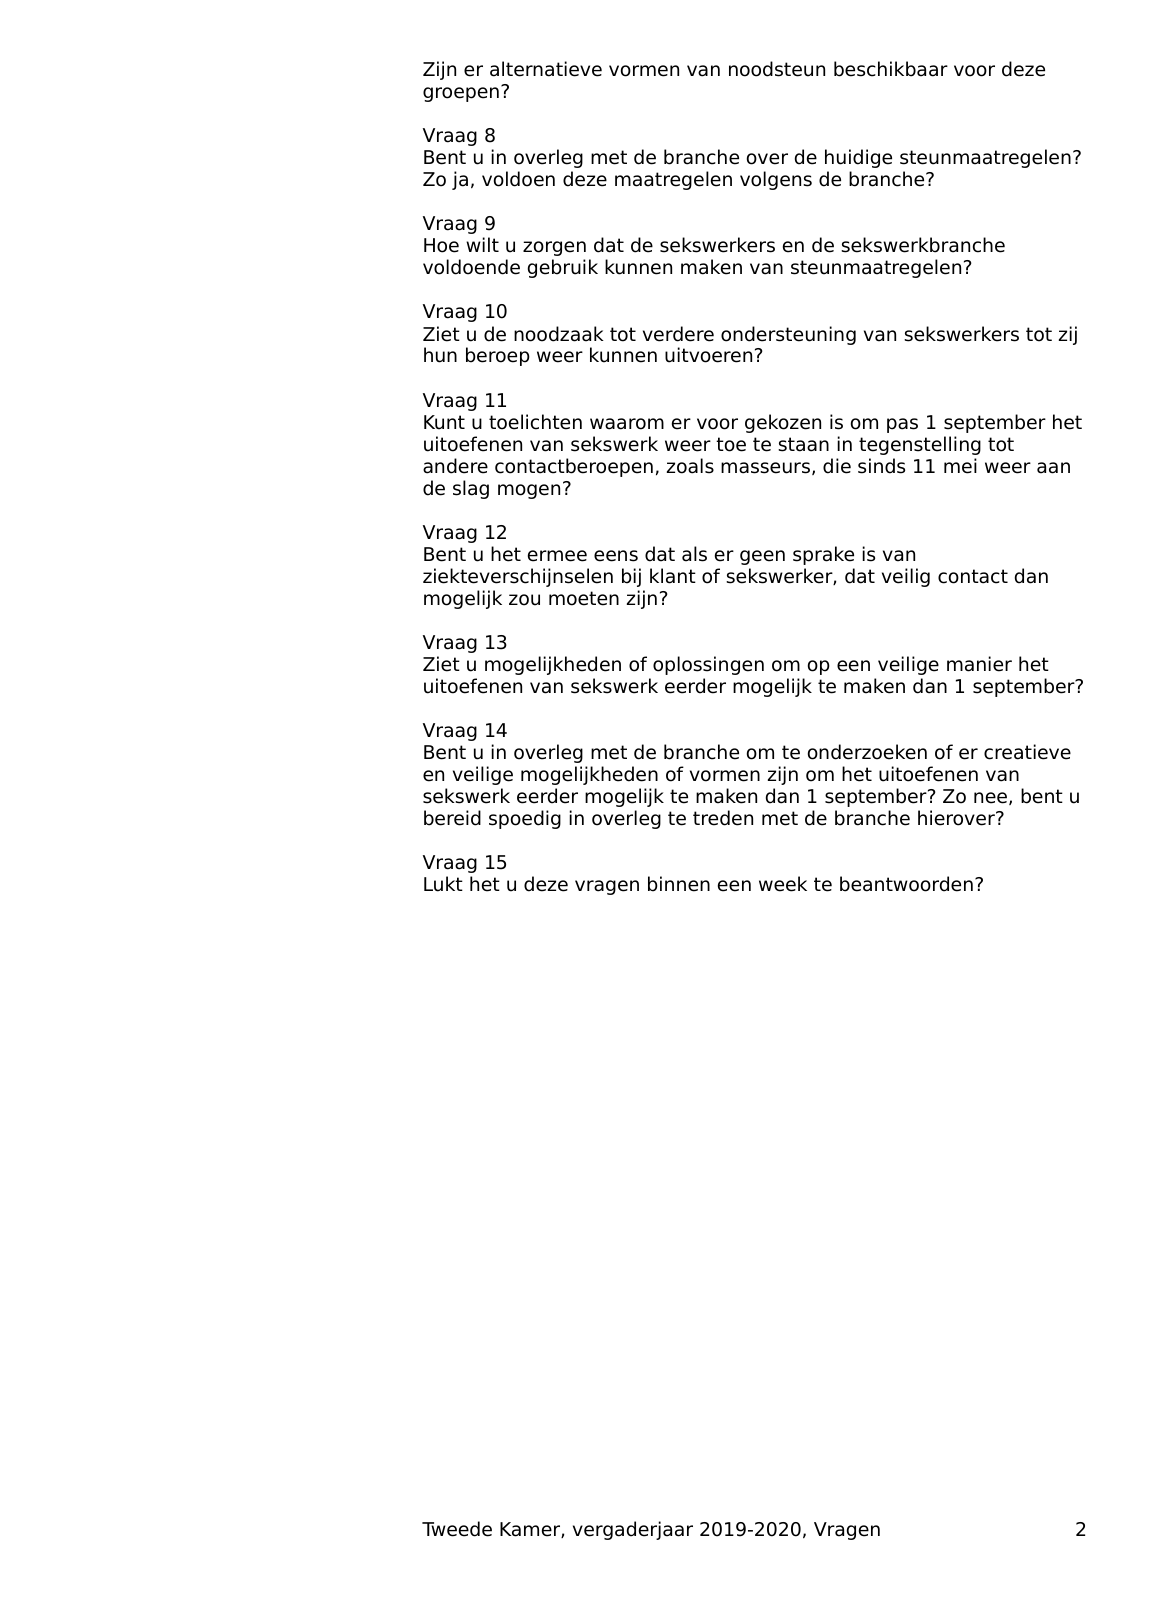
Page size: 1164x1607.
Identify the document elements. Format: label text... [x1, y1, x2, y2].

text Ziet u de noodzaak tot verdere ondersteuning van sekswerkers tot zij hun beroep weer kunnen uitvoeren? [422, 323, 1087, 367]
text Vraag 8 [422, 125, 1087, 147]
text Vraag 11 [422, 389, 1087, 412]
text Vraag 12 [422, 522, 1087, 544]
text Kunt u toelichten waarom er voor gekozen is om pas 1 september het uitoefenen van sekswerk weer toe te staan in tegenstelling tot andere contactberoepen, zoals masseurs, die sinds 11 mei weer aan de slag mogen? [422, 412, 1087, 499]
text Vraag 9 [422, 213, 1087, 235]
text Vraag 15 [422, 852, 1087, 874]
text Bent u in overleg met de branche over de huidige steunmaatregelen? Zo ja, voldoen deze maatregelen volgens de branche? [422, 147, 1087, 191]
text Bent u het ermee eens dat als er geen sprake is van ziekteverschijnselen bij klant of sekswerker, dat veilig contact dan mogelijk zou moeten zijn? [422, 544, 1087, 609]
text Vraag 10 [422, 301, 1087, 323]
text Vraag 13 [422, 632, 1087, 654]
text Bent u in overleg met de branche om te onderzoeken of er creatieve en veilige mogelijkheden of vormen zijn om het uitoefenen van sekswerk eerder mogelijk te maken dan 1 september? Zo nee, bent u bereid spoedig in overleg te treden met de branche hierover? [422, 742, 1087, 830]
text Zijn er alternatieve vormen van noodsteun beschikbaar voor deze groepen? [422, 59, 1087, 103]
text Ziet u mogelijkheden of oplossingen om op een veilige manier het uitoefenen van sekswerk eerder mogelijk te maken dan 1 september? [422, 654, 1087, 698]
text Lukt het u deze vragen binnen een week te beantwoorden? [422, 874, 1087, 896]
text Vraag 14 [422, 720, 1087, 742]
text Hoe wilt u zorgen dat de sekswerkers en de sekswerkbranche voldoende gebruik kunnen maken van steunmaatregelen? [422, 235, 1087, 279]
